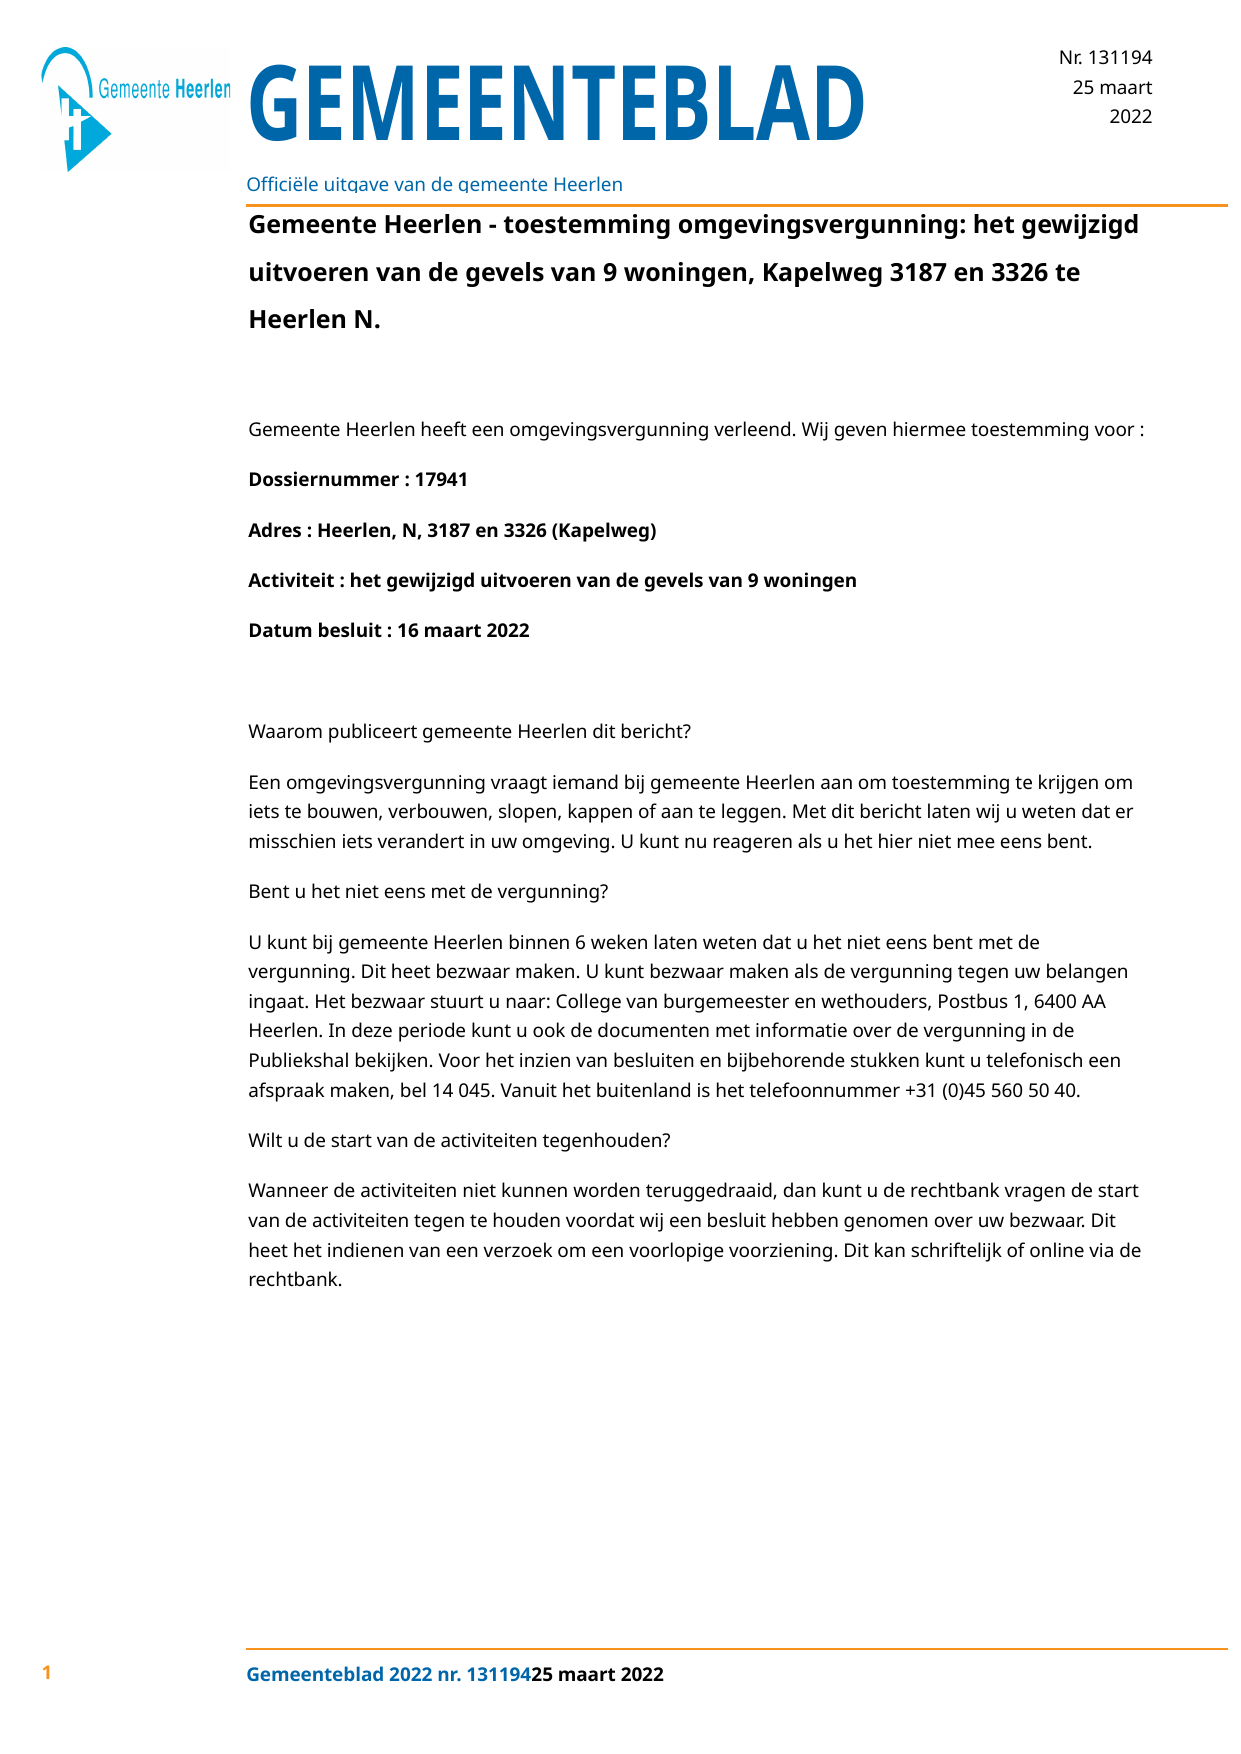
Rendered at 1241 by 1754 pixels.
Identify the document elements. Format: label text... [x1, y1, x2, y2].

picture [41, 47, 231, 172]
text Datum besluit : 16 maart 2022 [248, 618, 1152, 643]
text Wilt u de start van de activiteiten tegenhouden? [248, 1127, 1152, 1153]
picture [41, 47, 59, 70]
text Gemeente Heerlen heeft een omgevingsvergunning verleend. Wij geven hiermee toestemming voor : [248, 416, 1152, 442]
text Een omgevingsvergunning vraagt iemand bij gemeente Heerlen aan om toestemming te krijgen om iets te bouwen, verbouwen, slopen, kappen of aan te leggen. Met dit bericht laten wij u weten dat er misschien iets verandert in uw omgeving. U kunt nu reageren als u het hier niet mee eens bent. [248, 769, 1152, 854]
text Gemeente Heerlen - toestemming omgevingsvergunning: het gewijzigd uitvoeren van de gevels van 9 woningen, Kapelweg 3187 en 3326 te Heerlen N. [248, 207, 1152, 336]
text Bent u het niet eens met de vergunning? [248, 878, 1152, 904]
text Wanneer de activiteiten niet kunnen worden teruggedraaid, dan kunt u de rechtbank vragen de start van de activiteiten tegen te houden voordat wij een besluit hebben genomen over uw bezwaar. Dit heet het indienen van een verzoek om een voorlopige voorziening. Dit kan schriftelijk of online via de rechtbank. [248, 1178, 1152, 1292]
text U kunt bij gemeente Heerlen binnen 6 weken laten weten dat u het niet eens bent met de vergunning. Dit heet bezwaar maken. U kunt bezwaar maken als de vergunning tegen uw belangen ingaat. Het bezwaar stuurt u naar: College van burgemeester en wethouders, Postbus 1, 6400 AA Heerlen. In deze periode kunt u ook de documenten met informatie over de vergunning in de Publiekshal bekijken. Voor het inzien van besluiten en bijbehorende stukken kunt u telefonisch een afspraak maken, bel 14 045. Vanuit het buitenland is het telefoonnummer +31 (0)45 560 50 40. [248, 929, 1152, 1102]
text Adres : Heerlen, N, 3187 en 3326 (Kapelweg) [248, 517, 1152, 542]
text Activiteit : het gewijzigd uitvoeren van de gevels van 9 woningen [248, 567, 1152, 593]
text Dossiernummer : 17941 [248, 466, 1152, 492]
text Waarom publiceert gemeente Heerlen dit bericht? [248, 718, 1152, 744]
